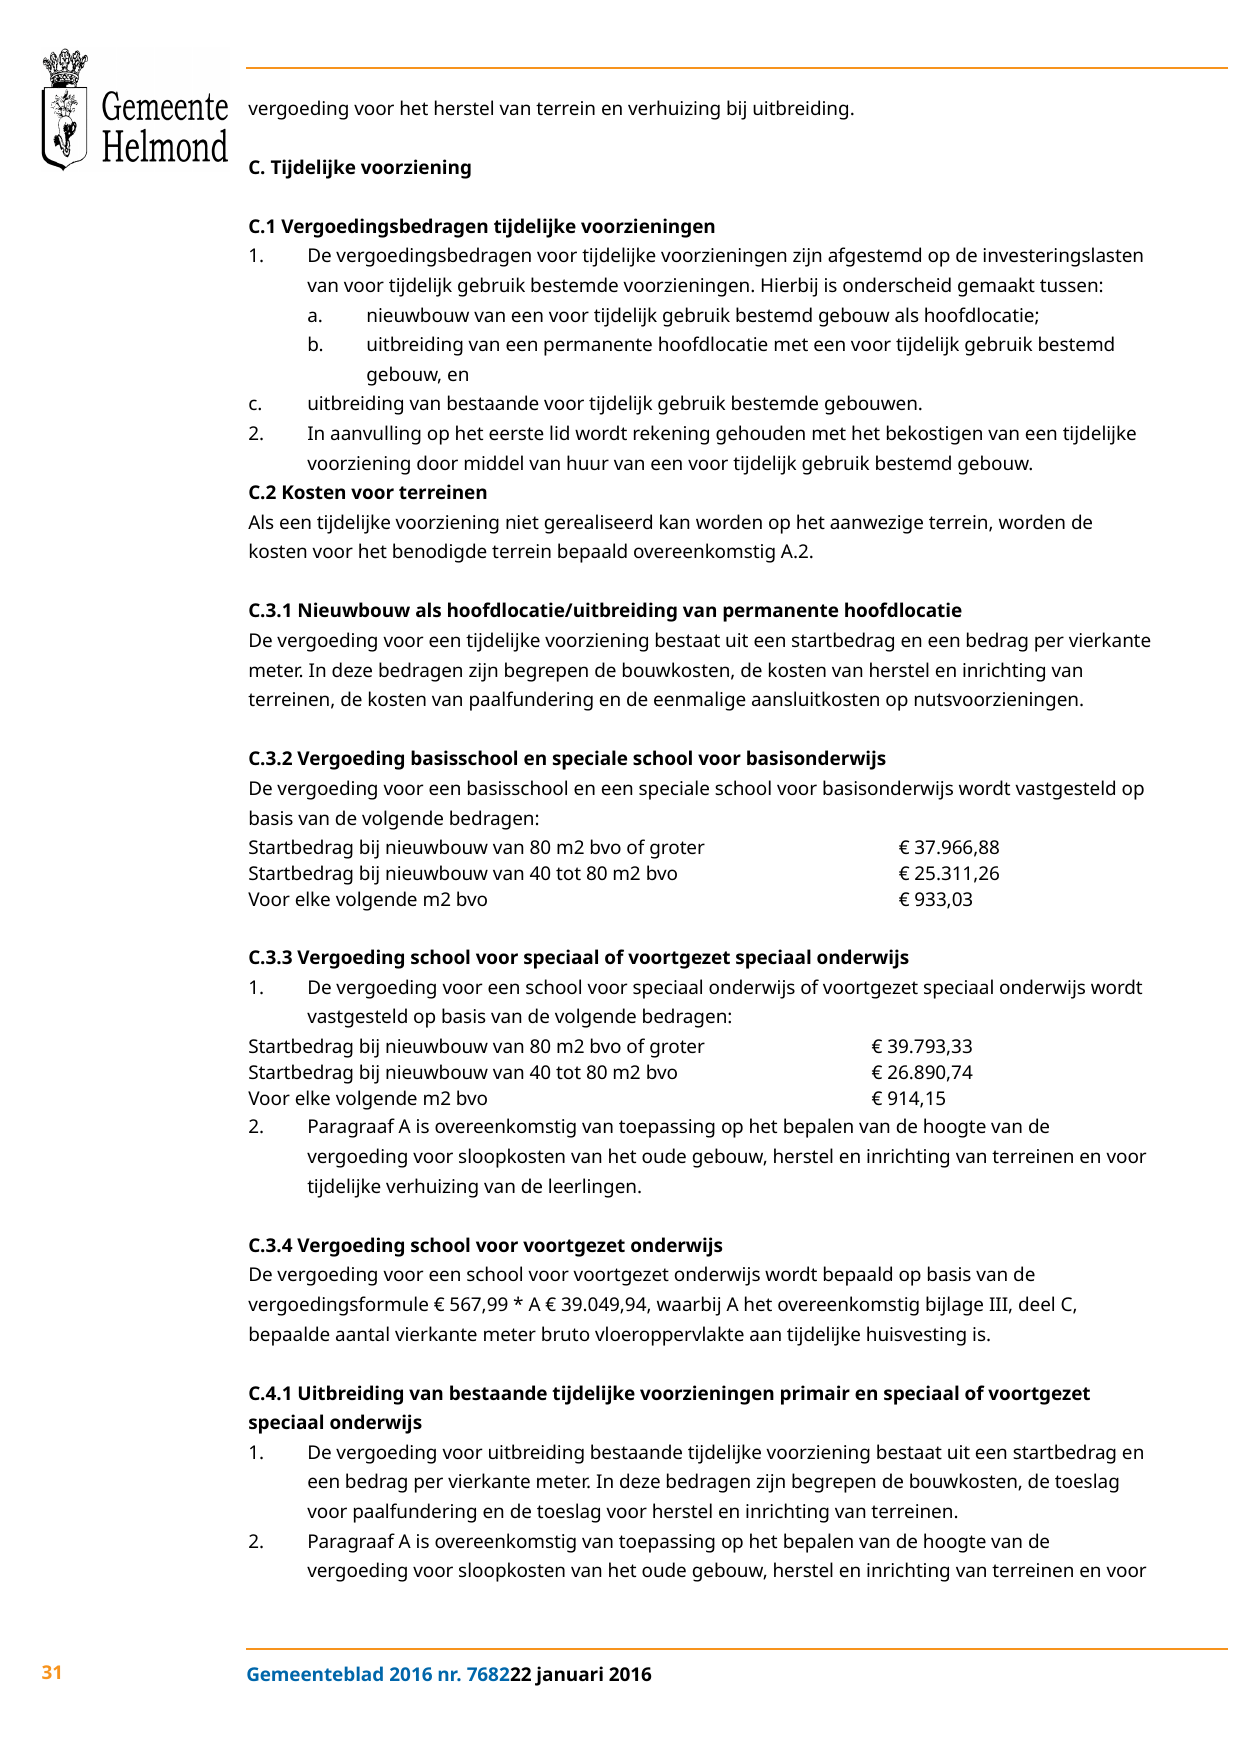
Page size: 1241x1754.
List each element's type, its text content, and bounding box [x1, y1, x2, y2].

text C.3.1 Nieuwbouw als hoofdlocatie/uitbreiding van permanente hoofdlocatie [248, 598, 1152, 623]
picture [41, 47, 231, 172]
table_header Startbedrag bij nieuwbouw van 80 m2 bvo of groter [248, 1033, 871, 1059]
text De vergoeding voor een school voor voortgezet onderwijs wordt bepaald op basis van de vergoedingsformule € 567,99 * A € 39.049,94, waarbij A het overeenkomstig bijlage III, deel C, bepaalde aantal vierkante meter bruto vloeroppervlakte aan tijdelijke huisvesting is. [248, 1262, 1152, 1347]
list uitbreiding van bestaande voor tijdelijk gebruik bestemde gebouwen. [248, 391, 1152, 416]
text C.3.4 Vergoeding school voor voortgezet onderwijs [248, 1232, 1152, 1258]
text C.3.2 Vergoeding basisschool en speciale school voor basisonderwijs [248, 746, 1152, 771]
text Als een tijdelijke voorziening niet gerealiseerd kan worden op het aanwezige terrein, worden de kosten voor het benodigde terrein bepaald overeenkomstig A.2. [248, 509, 1152, 564]
text C.2 Kosten voor terreinen [248, 479, 1152, 505]
list In aanvulling op het eerste lid wordt rekening gehouden met het bekostigen van een tijdelijke voorziening door middel van huur van een voor tijdelijk gebruik bestemd gebouw. [248, 420, 1152, 476]
list Paragraaf A is overeenkomstig van toepassing op het bepalen van de hoogte van de vergoeding voor sloopkosten van het oude gebouw, herstel en inrichting van terreinen en voor [248, 1528, 1152, 1583]
list Paragraaf A is overeenkomstig van toepassing op het bepalen van de hoogte van de vergoeding voor sloopkosten van het oude gebouw, herstel en inrichting van terreinen en voor tijdelijke verhuizing van de leerlingen. [248, 1114, 1152, 1199]
table_cell Voor elke volgende m2 bvo [248, 886, 898, 912]
table_cell € 914,15 [871, 1085, 1152, 1111]
text De vergoeding voor een tijdelijke voorziening bestaat uit een startbedrag en een bedrag per vierkante meter. In deze bedragen zijn begrepen de bouwkosten, de kosten van herstel en inrichting van terreinen, de kosten van paalfundering en de eenmalige aansluitkosten op nutsvoorzieningen. [248, 627, 1152, 712]
table_header € 37.966,88 [899, 835, 1152, 860]
text C.1 Vergoedingsbedragen tijdelijke voorzieningen [248, 213, 1152, 239]
text De vergoeding voor een basisschool en een speciale school voor basisonderwijs wordt vastgesteld op basis van de volgende bedragen: [248, 775, 1152, 831]
table_header € 39.793,33 [871, 1033, 1152, 1059]
table_cell € 933,03 [899, 886, 1152, 912]
table_cell Startbedrag bij nieuwbouw van 40 tot 80 m2 bvo [248, 1059, 871, 1085]
text C. Tijdelijke voorziening [248, 154, 1152, 180]
text C.3.3 Vergoeding school voor speciaal of voortgezet speciaal onderwijs [248, 944, 1152, 970]
text vergoeding voor het herstel van terrein en verhuizing bij uitbreiding. [248, 95, 1152, 121]
list uitbreiding van een permanente hoofdlocatie met een voor tijdelijk gebruik bestemd gebouw, en [307, 331, 1152, 387]
list nieuwbouw van een voor tijdelijk gebruik bestemd gebouw als hoofdlocatie; [307, 302, 1152, 328]
text C.4.1 Uitbreiding van bestaande tijdelijke voorzieningen primair en speciaal of voortgezet speciaal onderwijs [248, 1380, 1152, 1435]
list De vergoeding voor uitbreiding bestaande tijdelijke voorziening bestaat uit een startbedrag en een bedrag per vierkante meter. In deze bedragen zijn begrepen de bouwkosten, de toeslag voor paalfundering en de toeslag voor herstel en inrichting van terreinen. [248, 1439, 1152, 1524]
table_header Startbedrag bij nieuwbouw van 80 m2 bvo of groter [248, 835, 898, 860]
table_cell € 26.890,74 [871, 1059, 1152, 1085]
table_cell Startbedrag bij nieuwbouw van 40 tot 80 m2 bvo [248, 860, 898, 886]
list De vergoeding voor een school voor speciaal onderwijs of voortgezet speciaal onderwijs wordt vastgesteld op basis van de volgende bedragen: [248, 974, 1152, 1029]
table_cell € 25.311,26 [899, 860, 1152, 886]
table_cell Voor elke volgende m2 bvo [248, 1085, 871, 1111]
list De vergoedingsbedragen voor tijdelijke voorzieningen zijn afgestemd op de investeringslasten van voor tijdelijk gebruik bestemde voorzieningen. Hierbij is onderscheid gemaakt tussen: [248, 243, 1152, 298]
